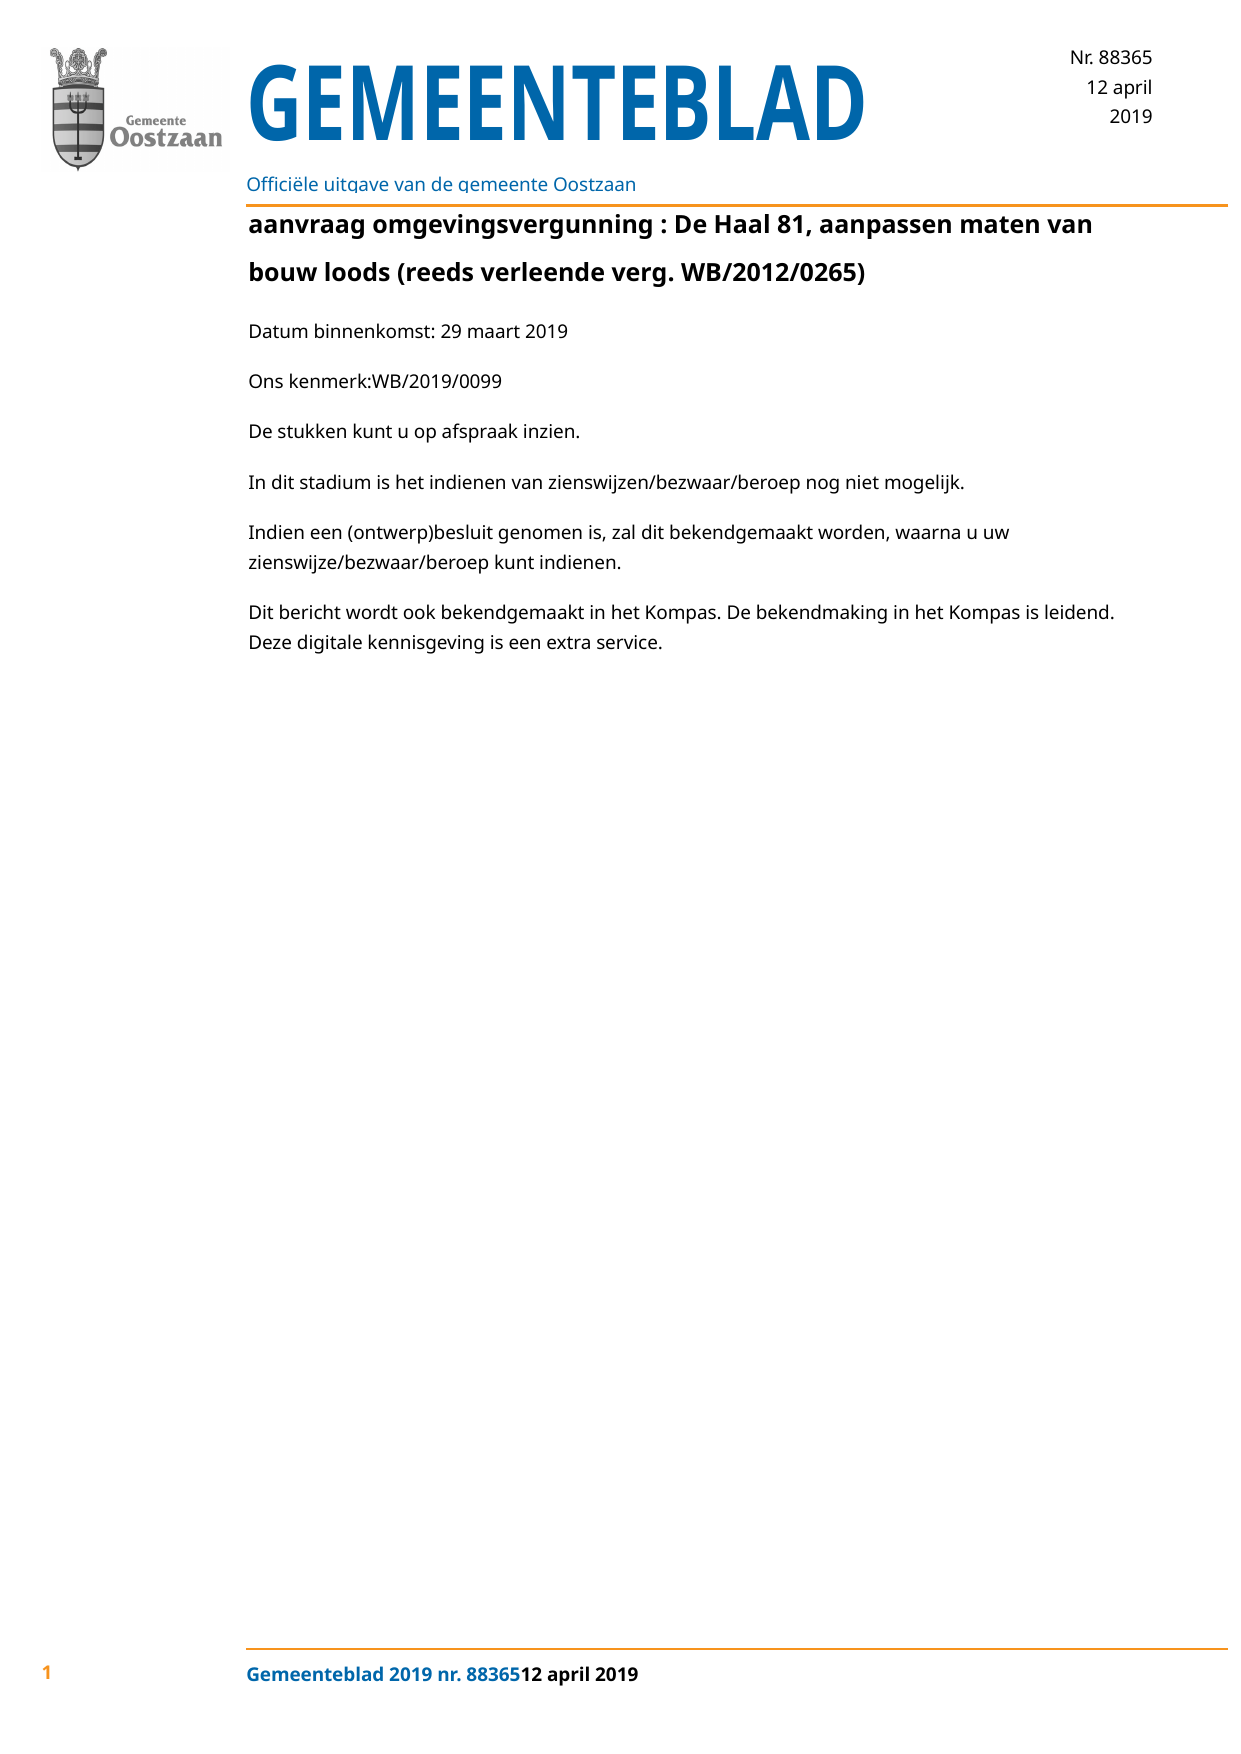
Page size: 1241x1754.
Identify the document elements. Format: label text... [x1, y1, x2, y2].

text aanvraag omgevingsvergunning : De Haal 81, aanpassen maten van bouw loods (reeds verleende verg. WB/2012/0265) [248, 207, 1152, 288]
text Dit bericht wordt ook bekendgemaakt in het Kompas. De bekendmaking in het Kompas is leidend. Deze digitale kennisgeving is een extra service. [248, 599, 1152, 655]
text Ons kenmerk:WB/2019/0099 [248, 368, 1152, 394]
text Datum binnenkomst: 29 maart 2019 [248, 318, 1152, 344]
text In dit stadium is het indienen van zienswijzen/bezwaar/beroep nog niet mogelijk. [248, 469, 1152, 495]
picture [41, 47, 231, 172]
text Indien een (ontwerp)besluit genomen is, zal dit bekendgemaakt worden, waarna u uw zienswijze/bezwaar/beroep kunt indienen. [248, 519, 1152, 575]
text De stukken kunt u op afspraak inzien. [248, 419, 1152, 444]
